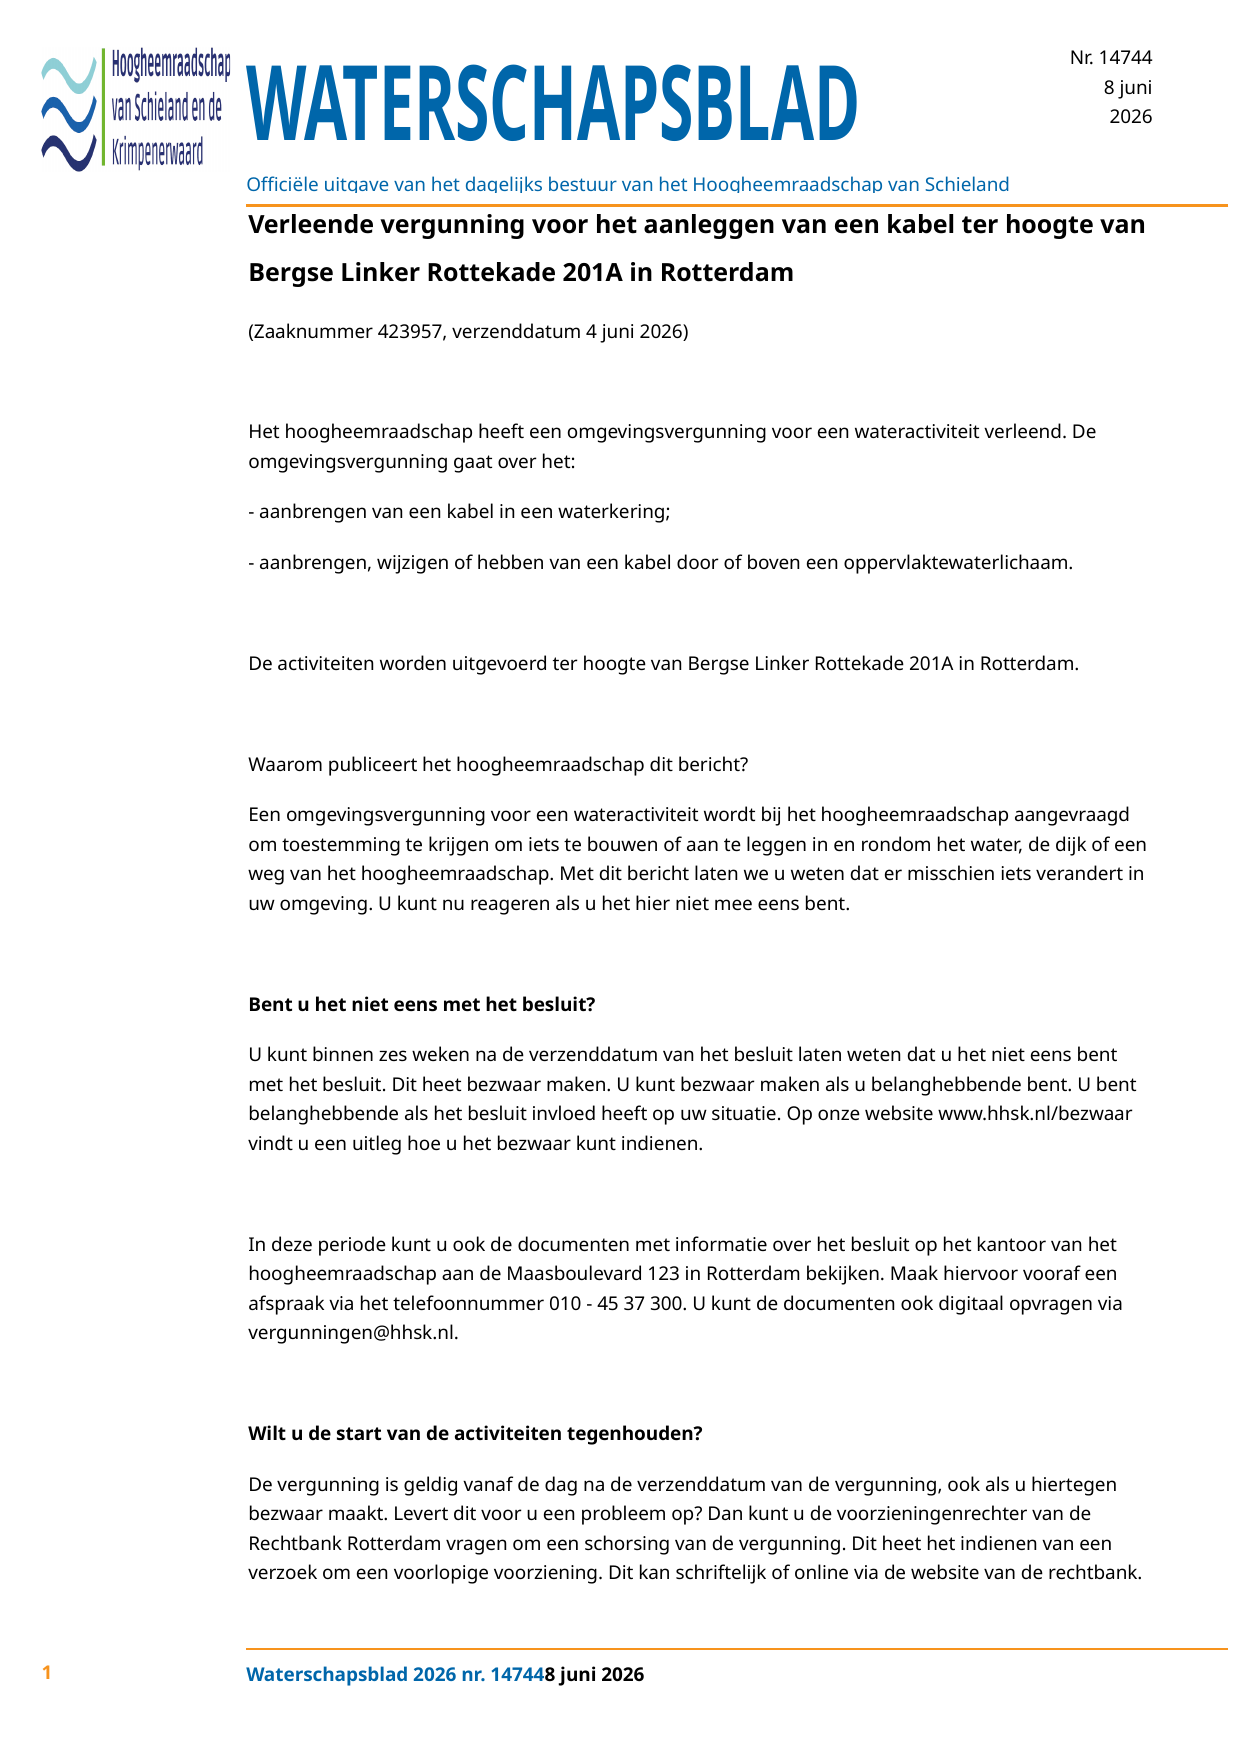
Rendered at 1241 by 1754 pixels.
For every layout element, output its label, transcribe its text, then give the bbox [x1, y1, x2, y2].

text - aanbrengen van een kabel in een waterkering; [248, 499, 1152, 524]
text - aanbrengen, wijzigen of hebben van een kabel door of boven een oppervlaktewaterlichaam. [248, 549, 1152, 575]
picture [41, 47, 231, 172]
text De activiteiten worden uitgevoerd ter hoogte van Bergse Linker Rottekade 201A in Rotterdam. [248, 650, 1152, 676]
text Een omgevingsvergunning voor een wateractiviteit wordt bij het hoogheemraadschap aangevraagd om toestemming te krijgen om iets te bouwen of aan te leggen in en rondom het water, de dijk of een weg van het hoogheemraadschap. Met dit bericht laten we u weten dat er misschien iets verandert in uw omgeving. U kunt nu reageren als u het hier niet mee eens bent. [248, 801, 1152, 916]
text Bent u het niet eens met het besluit? [248, 991, 1152, 1017]
text Verleende vergunning voor het aanleggen van een kabel ter hoogte van Bergse Linker Rottekade 201A in Rotterdam [248, 207, 1152, 288]
text In deze periode kunt u ook de documenten met informatie over het besluit op het kantoor van het hoogheemraadschap aan de Maasboulevard 123 in Rotterdam bekijken. Maak hiervoor vooraf een afspraak via het telefoonnummer 010 - 45 37 300. U kunt de documenten ook digitaal opvragen via vergunningen@hhsk.nl. [248, 1231, 1152, 1345]
text (Zaaknummer 423957, verzenddatum 4 juni 2026) [248, 318, 1152, 344]
text Wilt u de start van de activiteiten tegenhouden? [248, 1420, 1152, 1446]
text De vergunning is geldig vanaf de dag na de verzenddatum van de vergunning, ook als u hiertegen bezwaar maakt. Levert dit voor u een probleem op? Dan kunt u de voorzieningenrechter van de Rechtbank Rotterdam vragen om een schorsing van de vergunning. Dit heet het indienen van een verzoek om een voorlopige voorziening. Dit kan schriftelijk of online via de website van de rechtbank. [248, 1471, 1152, 1585]
text U kunt binnen zes weken na de verzenddatum van het besluit laten weten dat u het niet eens bent met het besluit. Dit heet bezwaar maken. U kunt bezwaar maken als u belanghebbende bent. U bent belanghebbende als het besluit invloed heeft op uw situatie. Op onze website www.hhsk.nl/bezwaar vindt u een uitleg hoe u het bezwaar kunt indienen. [248, 1041, 1152, 1156]
text Waarom publiceert het hoogheemraadschap dit bericht? [248, 751, 1152, 777]
text Het hoogheemraadschap heeft een omgevingsvergunning voor een wateractiviteit verleend. De omgevingsvergunning gaat over het: [248, 419, 1152, 474]
